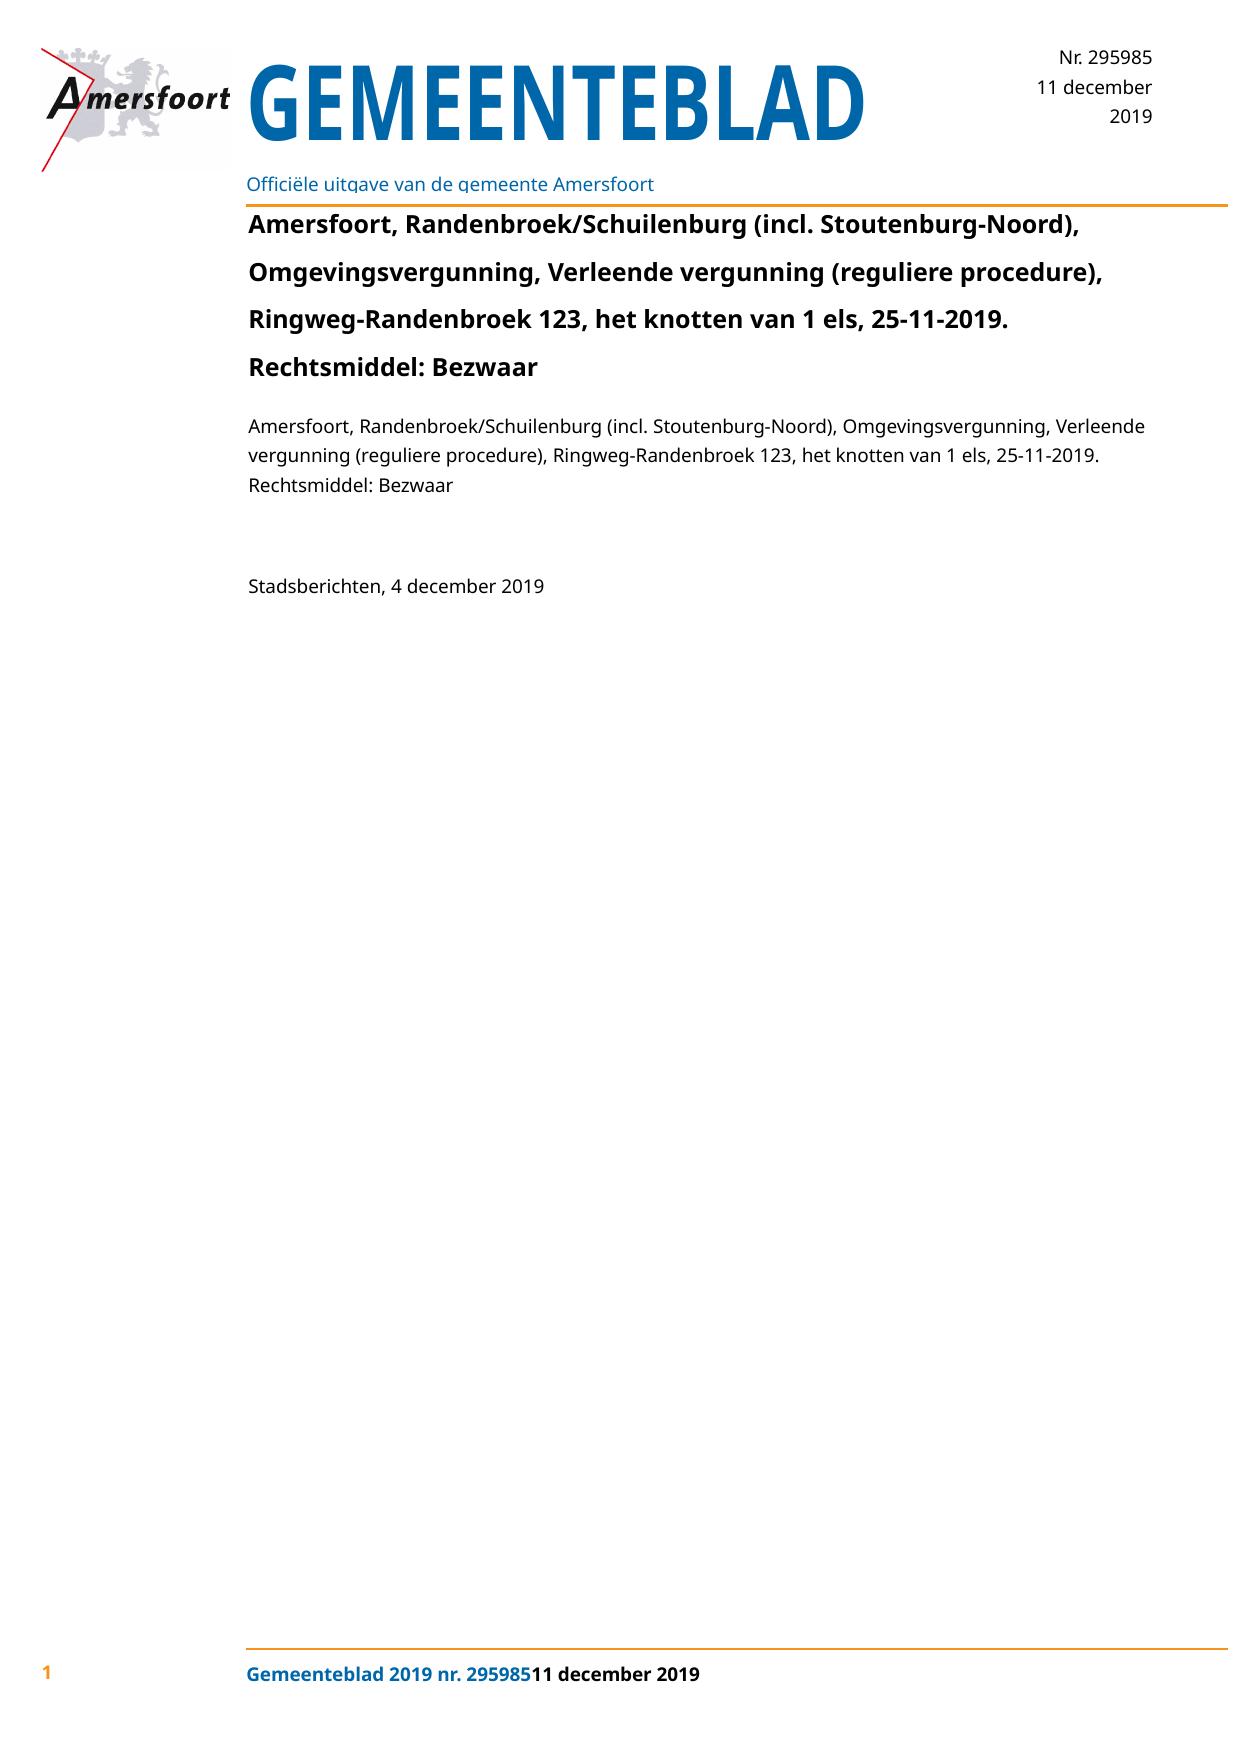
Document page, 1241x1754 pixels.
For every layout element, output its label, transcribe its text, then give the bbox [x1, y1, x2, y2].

text Stadsberichten, 4 december 2019 [248, 573, 1152, 599]
text Amersfoort, Randenbroek/Schuilenburg (incl. Stoutenburg-Noord), Omgevingsvergunning, Verleende vergunning (reguliere procedure), Ringweg-Randenbroek 123, het knotten van 1 els, 25-11-2019. Rechtsmiddel: Bezwaar [248, 207, 1152, 384]
text Amersfoort, Randenbroek/Schuilenburg (incl. Stoutenburg-Noord), Omgevingsvergunning, Verleende vergunning (reguliere procedure), Ringweg-Randenbroek 123, het knotten van 1 els, 25-11-2019. Rechtsmiddel: Bezwaar [248, 413, 1152, 498]
picture [41, 47, 231, 172]
